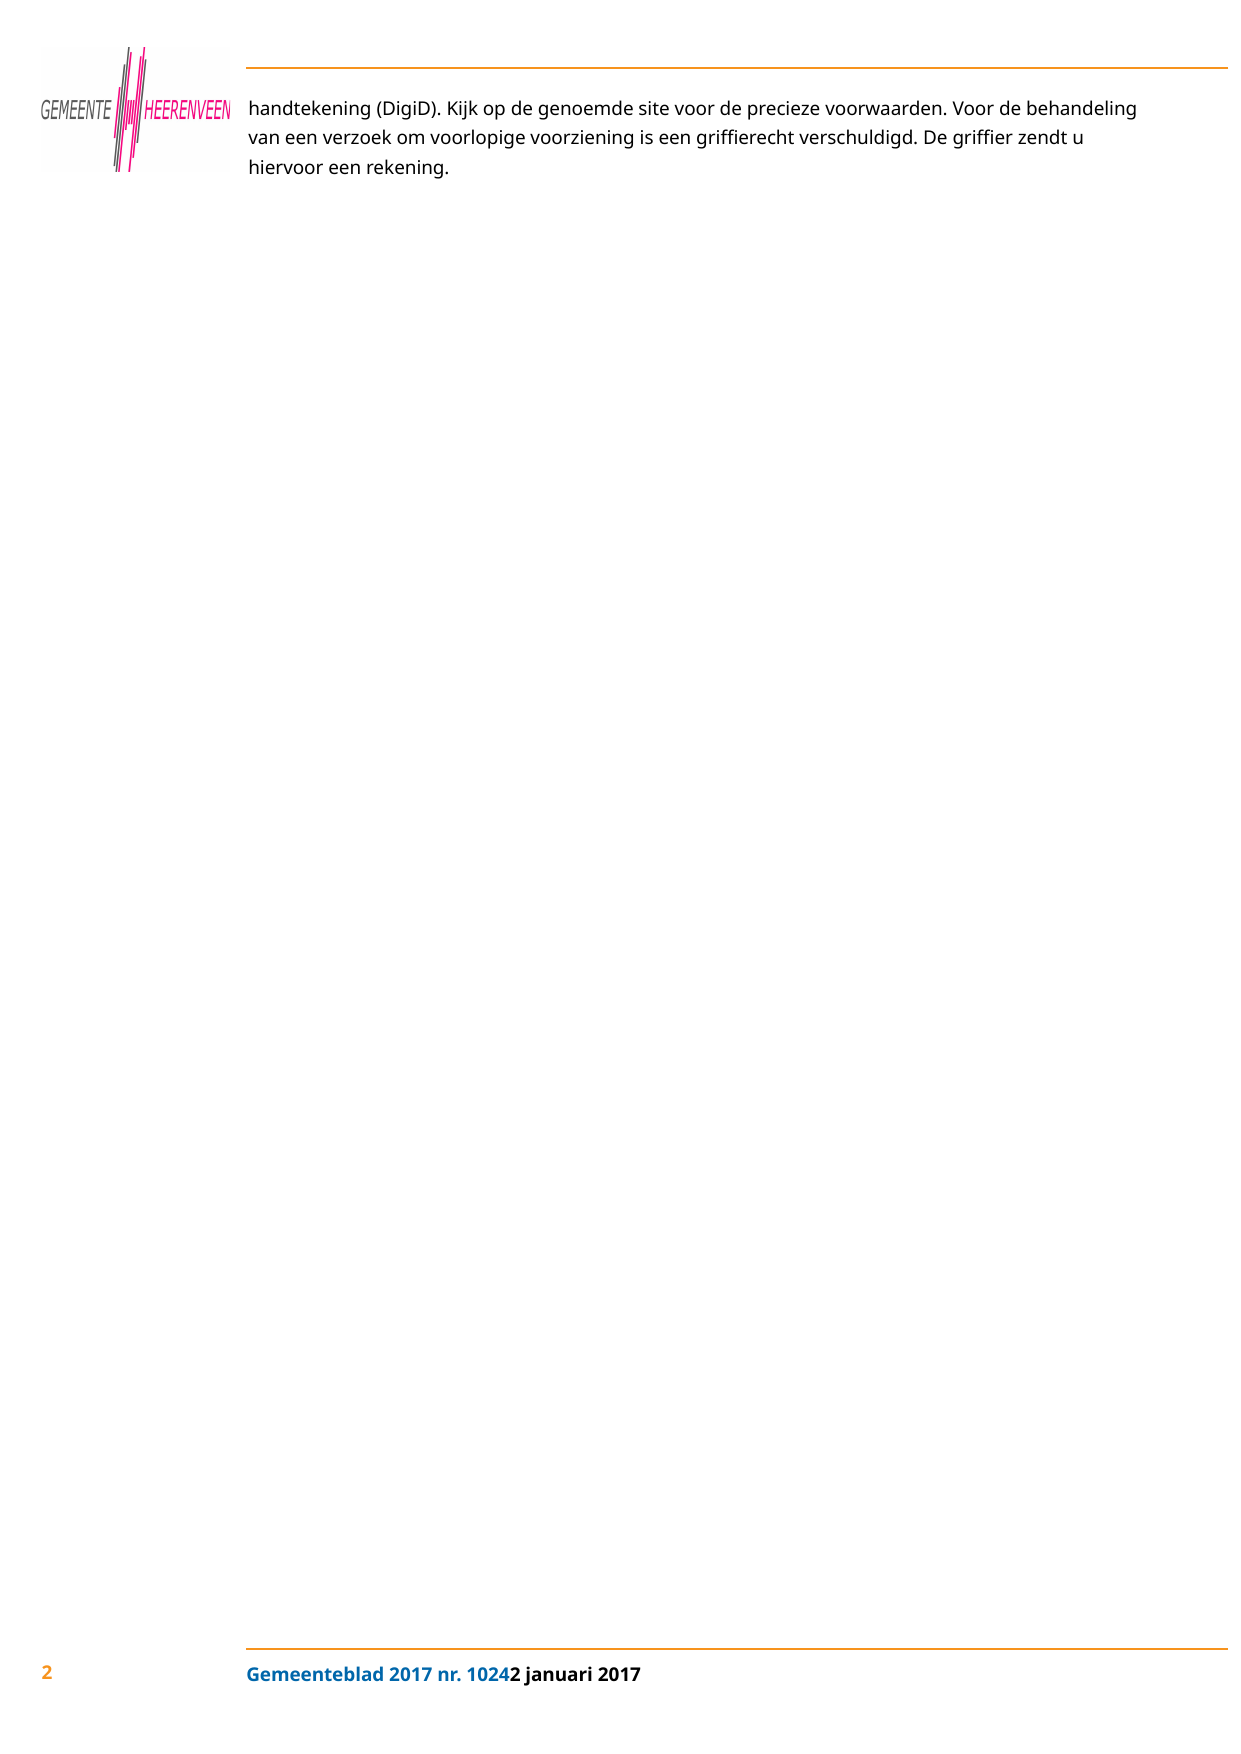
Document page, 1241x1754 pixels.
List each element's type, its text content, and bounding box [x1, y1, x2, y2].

text handtekening (DigiD). Kijk op de genoemde site voor de precieze voorwaarden. Voor de behandeling van een verzoek om voorlopige voorziening is een griffierecht verschuldigd. De griffier zendt u hiervoor een rekening. [248, 95, 1152, 180]
picture [41, 47, 231, 172]
